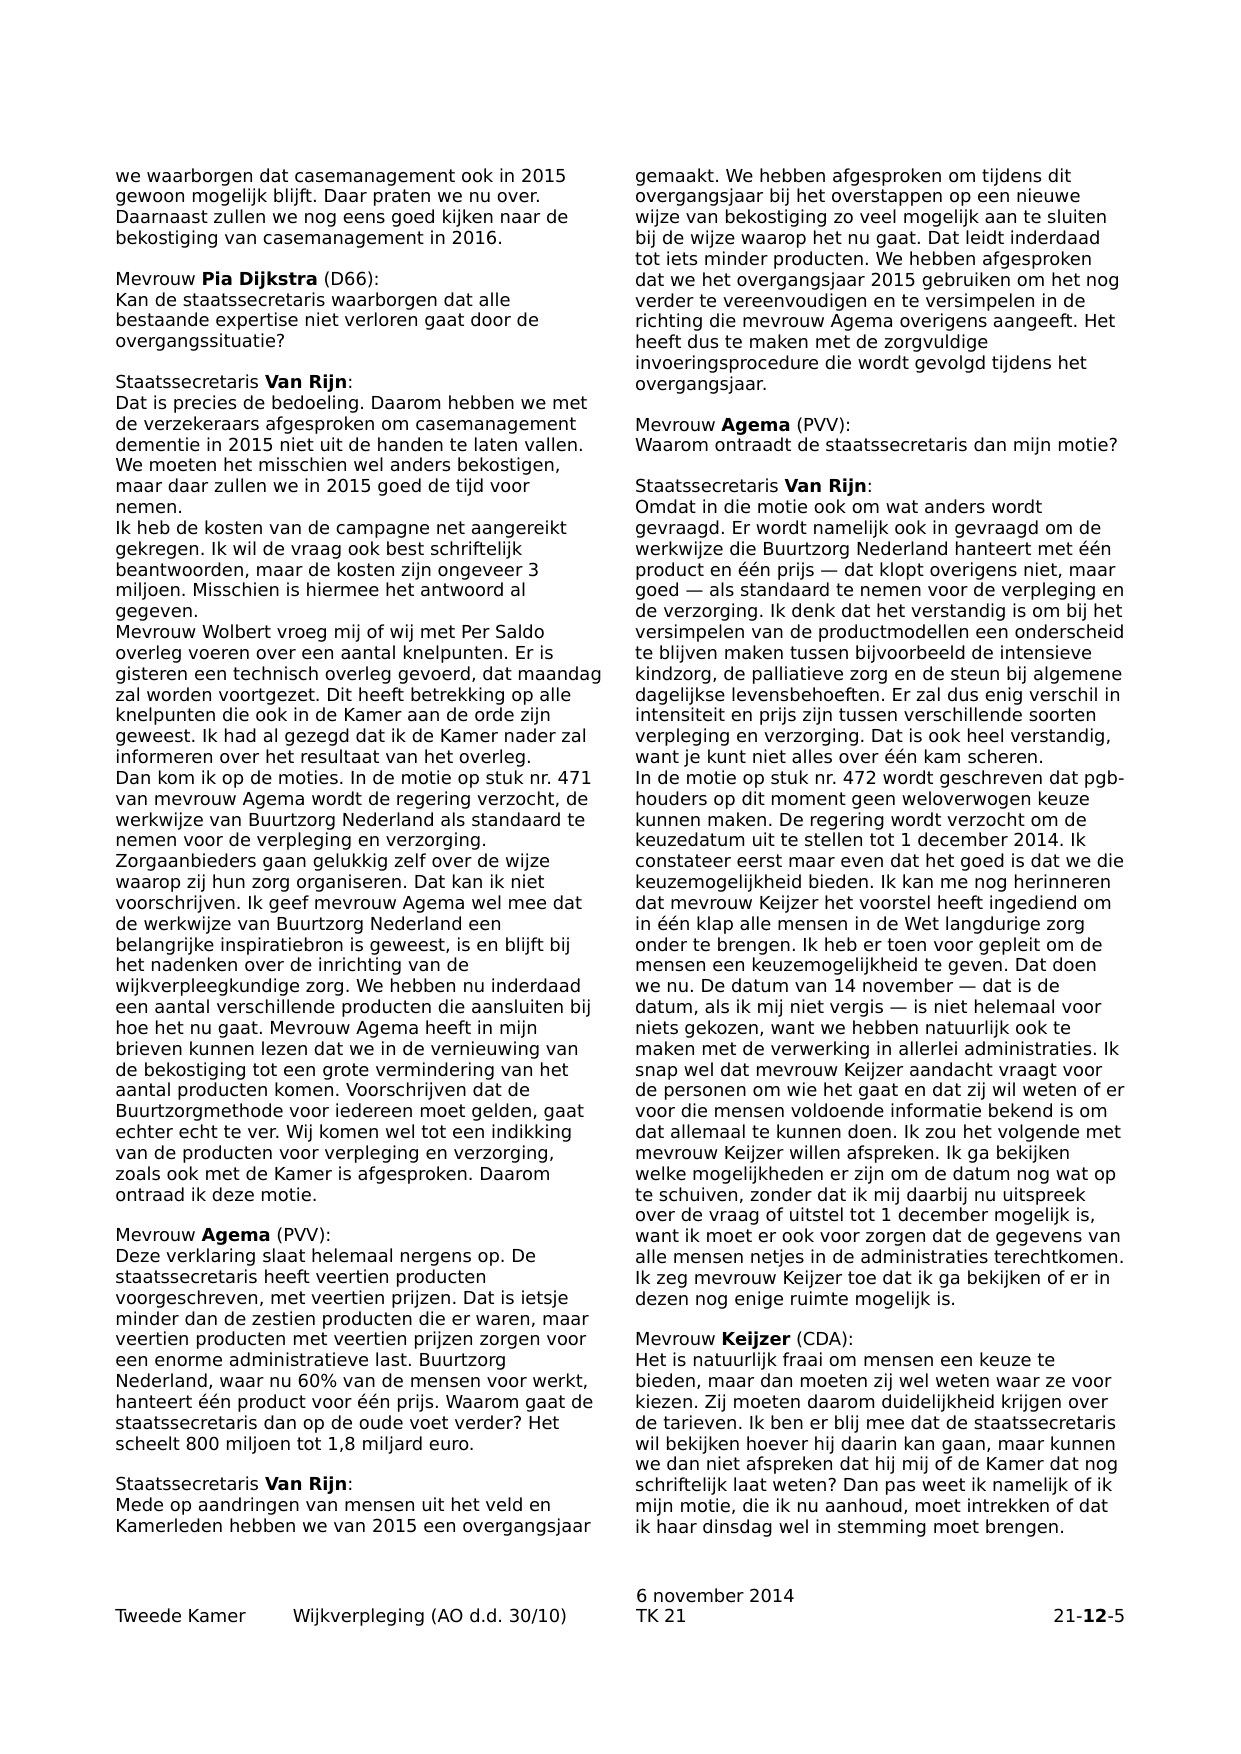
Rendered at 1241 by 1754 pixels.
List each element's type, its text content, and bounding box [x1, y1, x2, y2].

text Mevrouw Pia Dijkstra (D66): [115, 269, 605, 289]
text Staatssecretaris Van Rijn: [115, 1474, 605, 1495]
text gemaakt. We hebben afgesproken om tijdens dit overgangsjaar bij het overstappen op een nieuwe wijze van bekostiging zo veel mogelijk aan te sluiten bij de wijze waarop het nu gaat. Dat leidt inderdaad tot iets minder producten. We hebben afgesproken dat we het overgangsjaar 2015 gebruiken om het nog verder te vereenvoudigen en te versimpelen in de richting die mevrouw Agema overigens aangeeft. Het heeft dus te maken met de zorgvuldige invoeringsprocedure die wordt gevolgd tijdens het overgangsjaar. [635, 165, 1125, 394]
text Mede op aandringen van mensen uit het veld en Kamerleden hebben we van 2015 een overgangsjaar [115, 1495, 605, 1537]
text Dat is precies de bedoeling. Daarom hebben we met de verzekeraars afgesproken om casemanagement dementie in 2015 niet uit de handen te laten vallen. We moeten het misschien wel anders bekostigen, maar daar zullen we in 2015 goed de tijd voor nemen. [115, 393, 605, 518]
text Mevrouw Keijzer (CDA): [635, 1329, 1125, 1350]
text Mevrouw Wolbert vroeg mij of wij met Per Saldo overleg voeren over een aantal knelpunten. Er is gisteren een technisch overleg gevoerd, dat maandag zal worden voortgezet. Dit heeft betrekking op alle knelpunten die ook in de Kamer aan de orde zijn geweest. Ik had al gezegd dat ik de Kamer nader zal informeren over het resultaat van het overleg. [115, 622, 605, 768]
text Deze verklaring slaat helemaal nergens op. De staatssecretaris heeft veertien producten voorgeschreven, met veertien prijzen. Dat is ietsje minder dan de zestien producten die er waren, maar veertien producten met veertien prijzen zorgen voor een enorme administratieve last. Buurtzorg Nederland, waar nu 60% van de mensen voor werkt, hanteert één product voor één prijs. Waarom gaat de staatssecretaris dan op de oude voet verder? Het scheelt 800 miljoen tot 1,8 miljard euro. [115, 1246, 605, 1454]
text Mevrouw Agema (PVV): [635, 414, 1125, 435]
text Kan de staatssecretaris waarborgen dat alle bestaande expertise niet verloren gaat door de overgangssituatie? [115, 289, 605, 352]
text Het is natuurlijk fraai om mensen een keuze te bieden, maar dan moeten zij wel weten waar ze voor kiezen. Zij moeten daarom duidelijkheid krijgen over de tarieven. Ik ben er blij mee dat de staatssecretaris wil bekijken hoever hij daarin kan gaan, maar kunnen we dan niet afspreken dat hij mij of de Kamer dat nog schriftelijk laat weten? Dan pas weet ik namelijk of ik mijn motie, die ik nu aanhoud, moet intrekken of dat ik haar dinsdag wel in stemming moet brengen. [635, 1350, 1125, 1537]
text Omdat in die motie ook om wat anders wordt gevraagd. Er wordt namelijk ook in gevraagd om de werkwijze die Buurtzorg Nederland hanteert met één product en één prijs — dat klopt overigens niet, maar goed — als standaard te nemen voor de verpleging en de verzorging. Ik denk dat het verstandig is om bij het versimpelen van de productmodellen een onderscheid te blijven maken tussen bijvoorbeeld de intensieve kindzorg, de palliatieve zorg en de steun bij algemene dagelijkse levensbehoeften. Er zal dus enig verschil in intensiteit en prijs zijn tussen verschillende soorten verpleging en verzorging. Dat is ook heel verstandig, want je kunt niet alles over één kam scheren. [635, 497, 1125, 768]
text Staatssecretaris Van Rijn: [635, 476, 1125, 497]
text Ik heb de kosten van de campagne net aangereikt gekregen. Ik wil de vraag ook best schriftelijk beantwoorden, maar de kosten zijn ongeveer 3 miljoen. Misschien is hiermee het antwoord al gegeven. [115, 518, 605, 622]
text Waarom ontraadt de staatssecretaris dan mijn motie? [635, 435, 1125, 456]
text we waarborgen dat casemanagement ook in 2015 gewoon mogelijk blijft. Daar praten we nu over. Daarnaast zullen we nog eens goed kijken naar de bekostiging van casemanagement in 2016. [115, 165, 605, 249]
text Mevrouw Agema (PVV): [115, 1225, 605, 1246]
text Dan kom ik op de moties. In de motie op stuk nr. 471 van mevrouw Agema wordt de regering verzocht, de werkwijze van Buurtzorg Nederland als standaard te nemen voor de verpleging en verzorging. Zorgaanbieders gaan gelukkig zelf over de wijze waarop zij hun zorg organiseren. Dat kan ik niet voorschrijven. Ik geef mevrouw Agema wel mee dat de werkwijze van Buurtzorg Nederland een belangrijke inspiratiebron is geweest, is en blijft bij het nadenken over de inrichting van de wijkverpleegkundige zorg. We hebben nu inderdaad een aantal verschillende producten die aansluiten bij hoe het nu gaat. Mevrouw Agema heeft in mijn brieven kunnen lezen dat we in de vernieuwing van de bekostiging tot een grote vermindering van het aantal producten komen. Voorschrijven dat de Buurtzorgmethode voor iedereen moet gelden, gaat echter echt te ver. Wij komen wel tot een indikking van de producten voor verpleging en verzorging, zoals ook met de Kamer is afgesproken. Daarom ontraad ik deze motie. [115, 768, 605, 1205]
text In de motie op stuk nr. 472 wordt geschreven dat pgb-houders op dit moment geen weloverwogen keuze kunnen maken. De regering wordt verzocht om de keuzedatum uit te stellen tot 1 december 2014. Ik constateer eerst maar even dat het goed is dat we die keuzemogelijkheid bieden. Ik kan me nog herinneren dat mevrouw Keijzer het voorstel heeft ingediend om in één klap alle mensen in de Wet langdurige zorg onder te brengen. Ik heb er toen voor gepleit om de mensen een keuzemogelijkheid te geven. Dat doen we nu. De datum van 14 november — dat is de datum, als ik mij niet vergis — is niet helemaal voor niets gekozen, want we hebben natuurlijk ook te maken met de verwerking in allerlei administraties. Ik snap wel dat mevrouw Keijzer aandacht vraagt voor de personen om wie het gaat en dat zij wil weten of er voor die mensen voldoende informatie bekend is om dat allemaal te kunnen doen. Ik zou het volgende met mevrouw Keijzer willen afspreken. Ik ga bekijken welke mogelijkheden er zijn om de datum nog wat op te schuiven, zonder dat ik mij daarbij nu uitspreek over de vraag of uitstel tot 1 december mogelijk is, want ik moet er ook voor zorgen dat de gegevens van alle mensen netjes in de administraties terechtkomen. Ik zeg mevrouw Keijzer toe dat ik ga bekijken of er in dezen nog enige ruimte mogelijk is. [635, 768, 1125, 1309]
text Staatssecretaris Van Rijn: [115, 372, 605, 393]
